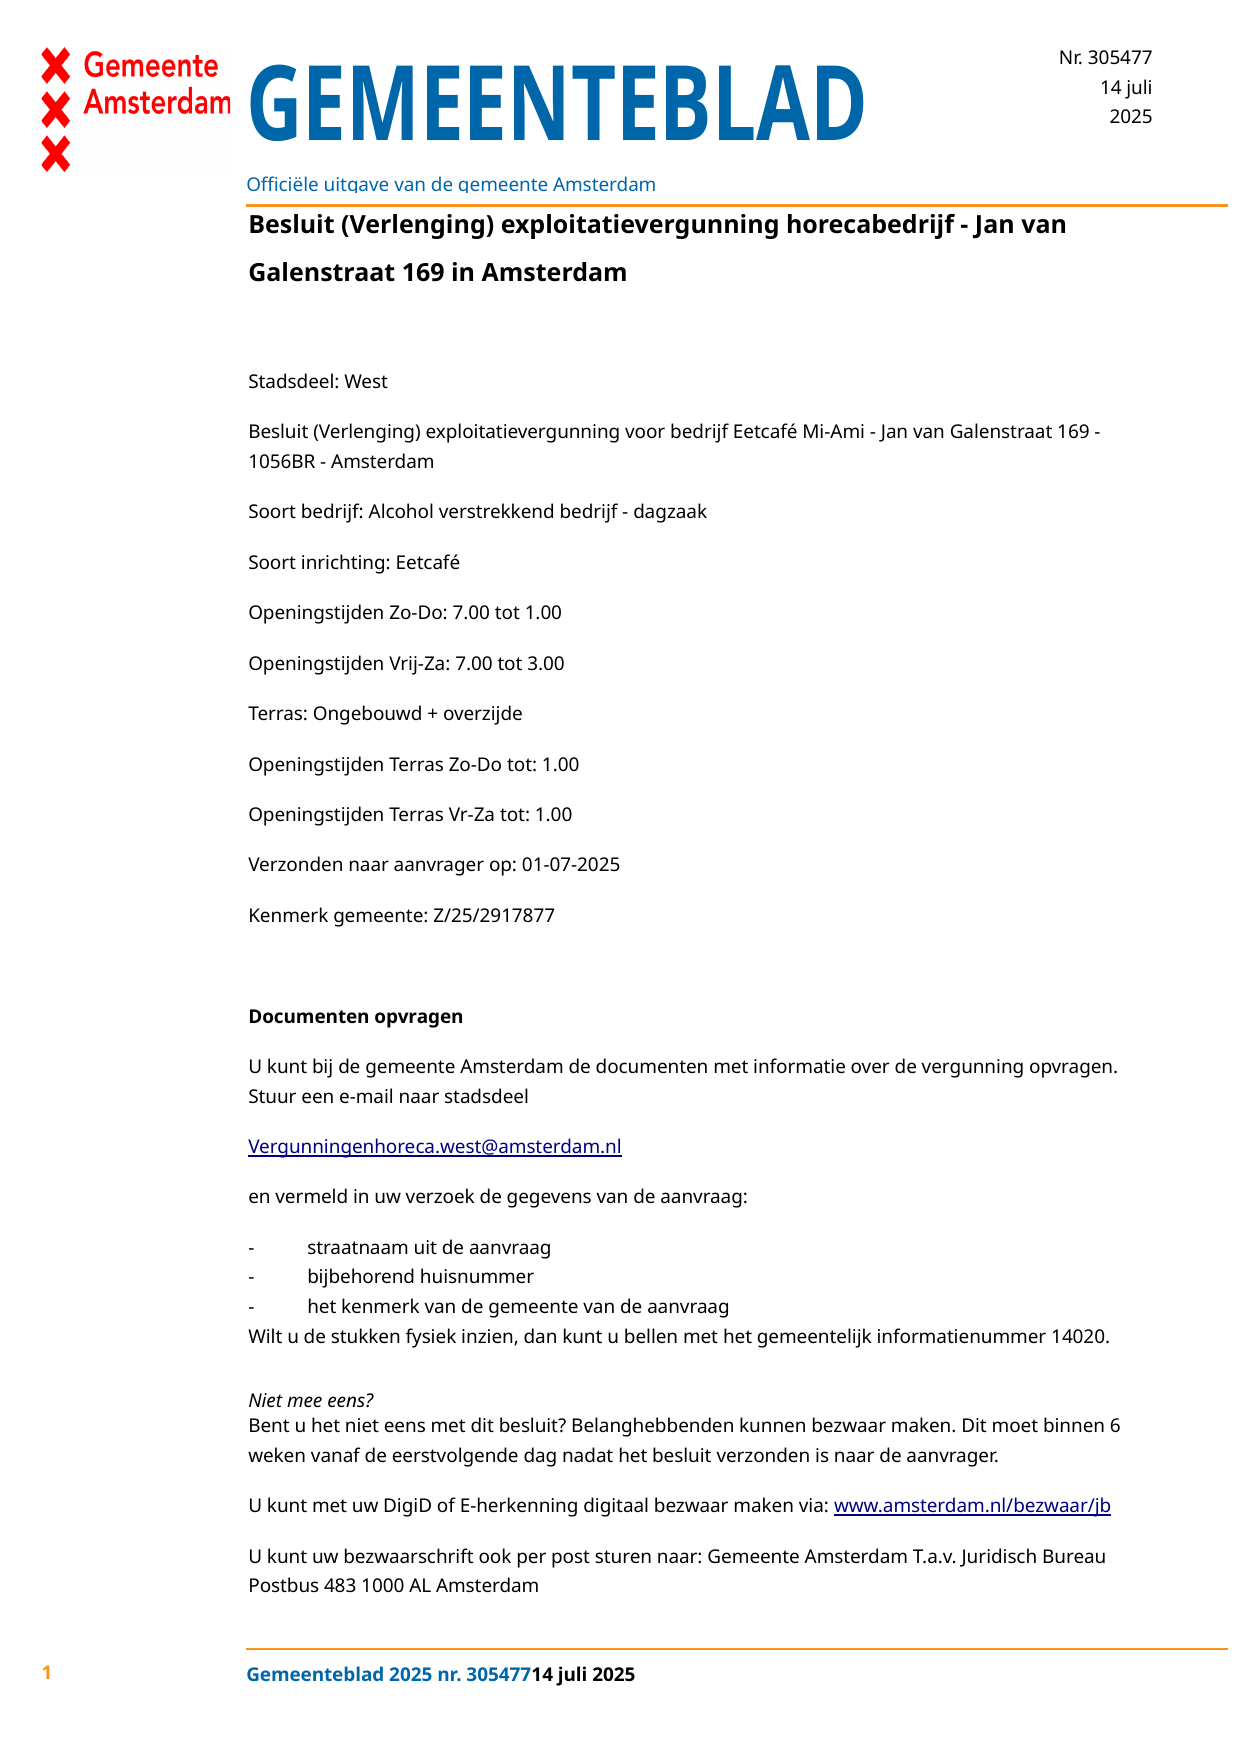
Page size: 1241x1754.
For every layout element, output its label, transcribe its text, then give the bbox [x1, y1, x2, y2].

text Besluit (Verlenging) exploitatievergunning voor bedrijf Eetcafé Mi-Ami - Jan van Galenstraat 169 - 1056BR - Amsterdam [248, 419, 1152, 474]
text en vermeld in uw verzoek de gegevens van de aanvraag: [248, 1184, 1152, 1209]
text U kunt uw bezwaarschrift ook per post sturen naar: Gemeente Amsterdam T.a.v. Juridisch Bureau Postbus 483 1000 AL Amsterdam [248, 1543, 1152, 1598]
text Documenten opvragen [248, 1003, 1152, 1029]
text Openingstijden Terras Vr-Za tot: 1.00 [248, 801, 1152, 827]
list straatnaam uit de aanvraag [248, 1234, 1152, 1260]
text Verzonden naar aanvrager op: 01-07-2025 [248, 852, 1152, 877]
text Terras: Ongebouwd + overzijde [248, 700, 1152, 726]
text Vergunningenhoreca.west@amsterdam.nl [248, 1133, 1152, 1159]
text Besluit (Verlenging) exploitatievergunning horecabedrijf - Jan van Galenstraat 169 in Amsterdam [248, 207, 1152, 288]
text Stadsdeel: West [248, 368, 1152, 394]
text U kunt met uw DigiD of E-herkenning digitaal bezwaar maken via: www.amsterdam.nl/bezwaar/jb [248, 1493, 1152, 1518]
list bijbehorend huisnummer [248, 1264, 1152, 1289]
picture [41, 47, 231, 172]
text Bent u het niet eens met dit besluit? Belanghebbenden kunnen bezwaar maken. Dit moet binnen 6 weken vanaf de eerstvolgende dag nadat het besluit verzonden is naar de aanvrager. [248, 1413, 1152, 1468]
list het kenmerk van de gemeente van de aanvraag [248, 1293, 1152, 1319]
text Soort inrichting: Eetcafé [248, 549, 1152, 575]
text Openingstijden Vrij-Za: 7.00 tot 3.00 [248, 650, 1152, 676]
text Soort bedrijf: Alcohol verstrekkend bedrijf - dagzaak [248, 499, 1152, 524]
text Wilt u de stukken fysiek inzien, dan kunt u bellen met het gemeentelijk informatienummer 14020. [248, 1323, 1152, 1349]
text U kunt bij de gemeente Amsterdam de documenten met informatie over de vergunning opvragen. Stuur een e-mail naar stadsdeel [248, 1053, 1152, 1109]
text Kenmerk gemeente: Z/25/2917877 [248, 902, 1152, 928]
text Niet mee eens? [248, 1387, 1152, 1413]
text Openingstijden Terras Zo-Do tot: 1.00 [248, 751, 1152, 777]
text Openingstijden Zo-Do: 7.00 tot 1.00 [248, 599, 1152, 625]
